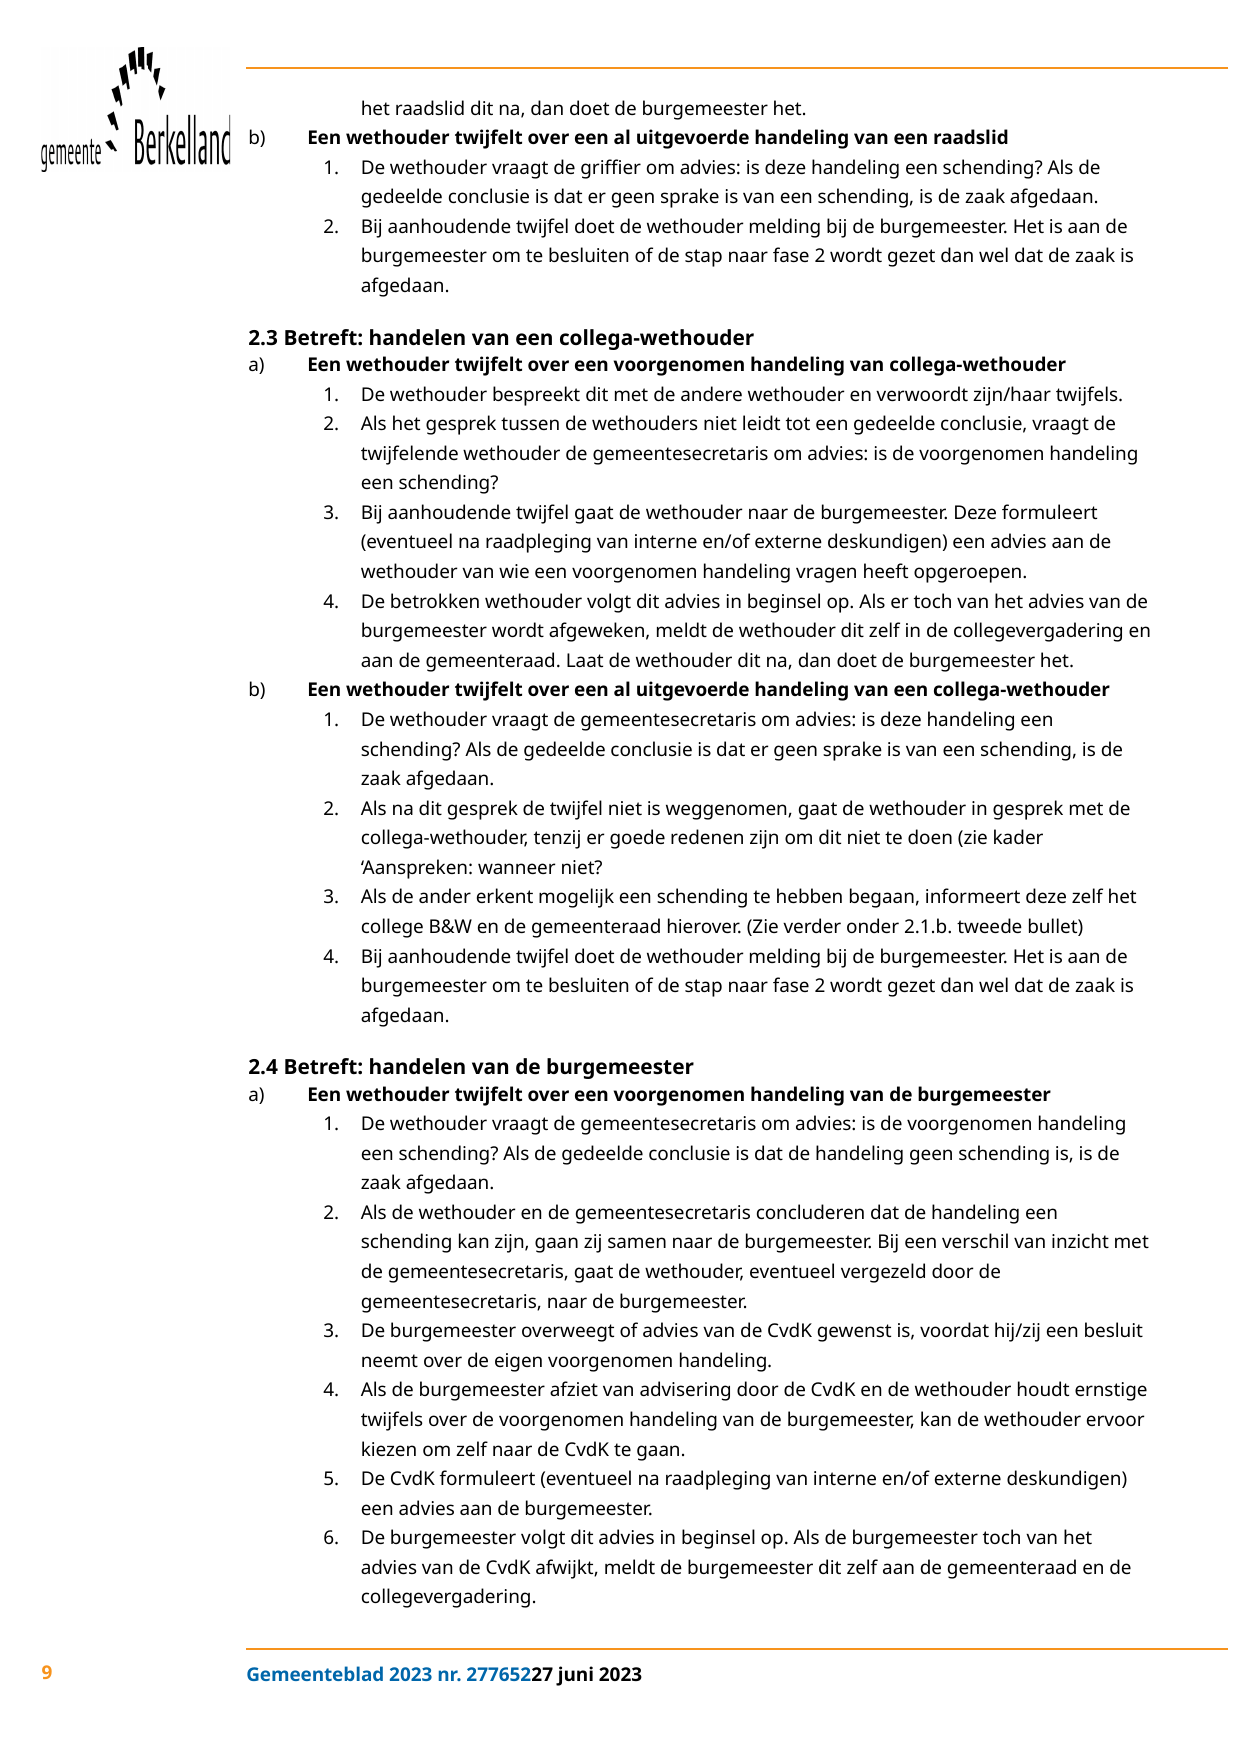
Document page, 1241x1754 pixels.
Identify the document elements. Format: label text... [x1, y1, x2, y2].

text 2.3 Betreft: handelen van een collega-wethouder [248, 323, 1152, 351]
list De betrokken wethouder volgt dit advies in beginsel op. Als er toch van het advies van de burgemeester wordt afgeweken, meldt de wethouder dit zelf in de collegevergadering en aan de gemeenteraad. Laat de wethouder dit na, dan doet de burgemeester het. [323, 588, 1152, 673]
list Als de burgemeester afziet van advisering door de CvdK en de wethouder houdt ernstige twijfels over de voorgenomen handeling van de burgemeester, kan de wethouder ervoor kiezen om zelf naar de CvdK te gaan. [323, 1377, 1152, 1462]
text 2.4 Betreft: handelen van de burgemeester [248, 1052, 1152, 1081]
list Als de wethouder en de gemeentesecretaris concluderen dat de handeling een schending kan zijn, gaan zij samen naar de burgemeester. Bij een verschil van inzicht met de gemeentesecretaris, gaat de wethouder, eventueel vergezeld door de gemeentesecretaris, naar de burgemeester. [323, 1199, 1152, 1314]
list Als na dit gesprek de twijfel niet is weggenomen, gaat de wethouder in gesprek met de collega-wethouder, tenzij er goede redenen zijn om dit niet te doen (zie kader ‘Aanspreken: wanneer niet? [323, 795, 1152, 880]
list De wethouder bespreekt dit met de andere wethouder en verwoordt zijn/haar twijfels. [323, 381, 1152, 406]
list De burgemeester volgt dit advies in beginsel op. Als de burgemeester toch van het advies van de CvdK afwijkt, meldt de burgemeester dit zelf aan de gemeenteraad en de collegevergadering. [323, 1524, 1152, 1609]
list Bij aanhoudende twijfel gaat de wethouder naar de burgemeester. Deze formuleert (eventueel na raadpleging van interne en/of externe deskundigen) een advies aan de wethouder van wie een voorgenomen handeling vragen heeft opgeroepen. [323, 499, 1152, 584]
list Bij aanhoudende twijfel doet de wethouder melding bij de burgemeester. Het is aan de burgemeester om te besluiten of de stap naar fase 2 wordt gezet dan wel dat de zaak is afgedaan. [323, 213, 1152, 298]
list Bij aanhoudende twijfel doet de wethouder melding bij de burgemeester. Het is aan de burgemeester om te besluiten of de stap naar fase 2 wordt gezet dan wel dat de zaak is afgedaan. [323, 943, 1152, 1028]
list De wethouder vraagt de gemeentesecretaris om advies: is de voorgenomen handeling een schending? Als de gedeelde conclusie is dat de handeling geen schending is, is de zaak afgedaan. [323, 1110, 1152, 1195]
list het raadslid dit na, dan doet de burgemeester het. [323, 95, 1152, 121]
list Als de ander erkent mogelijk een schending te hebben begaan, informeert deze zelf het college B&W en de gemeenteraad hierover. (Zie verder onder 2.1.b. tweede bullet) [323, 884, 1152, 939]
list De wethouder vraagt de gemeentesecretaris om advies: is deze handeling een schending? Als de gedeelde conclusie is dat er geen sprake is van een schending, is de zaak afgedaan. [323, 706, 1152, 791]
list Een wethouder twijfelt over een voorgenomen handeling van de burgemeester [248, 1081, 1152, 1107]
list Een wethouder twijfelt over een al uitgevoerde handeling van een raadslid [248, 124, 1152, 150]
list De burgemeester overweegt of advies van de CvdK gewenst is, voordat hij/zij een besluit neemt over de eigen voorgenomen handeling. [323, 1317, 1152, 1373]
list Een wethouder twijfelt over een al uitgevoerde handeling van een collega-wethouder [248, 677, 1152, 702]
list De CvdK formuleert (eventueel na raadpleging van interne en/of externe deskundigen) een advies aan de burgemeester. [323, 1465, 1152, 1521]
list Als het gesprek tussen de wethouders niet leidt tot een gedeelde conclusie, vraagt de twijfelende wethouder de gemeentesecretaris om advies: is de voorgenomen handeling een schending? [323, 410, 1152, 495]
list Een wethouder twijfelt over een voorgenomen handeling van collega-wethouder [248, 351, 1152, 377]
picture [41, 47, 231, 172]
list De wethouder vraagt de griffier om advies: is deze handeling een schending? Als de gedeelde conclusie is dat er geen sprake is van een schending, is de zaak afgedaan. [323, 154, 1152, 209]
